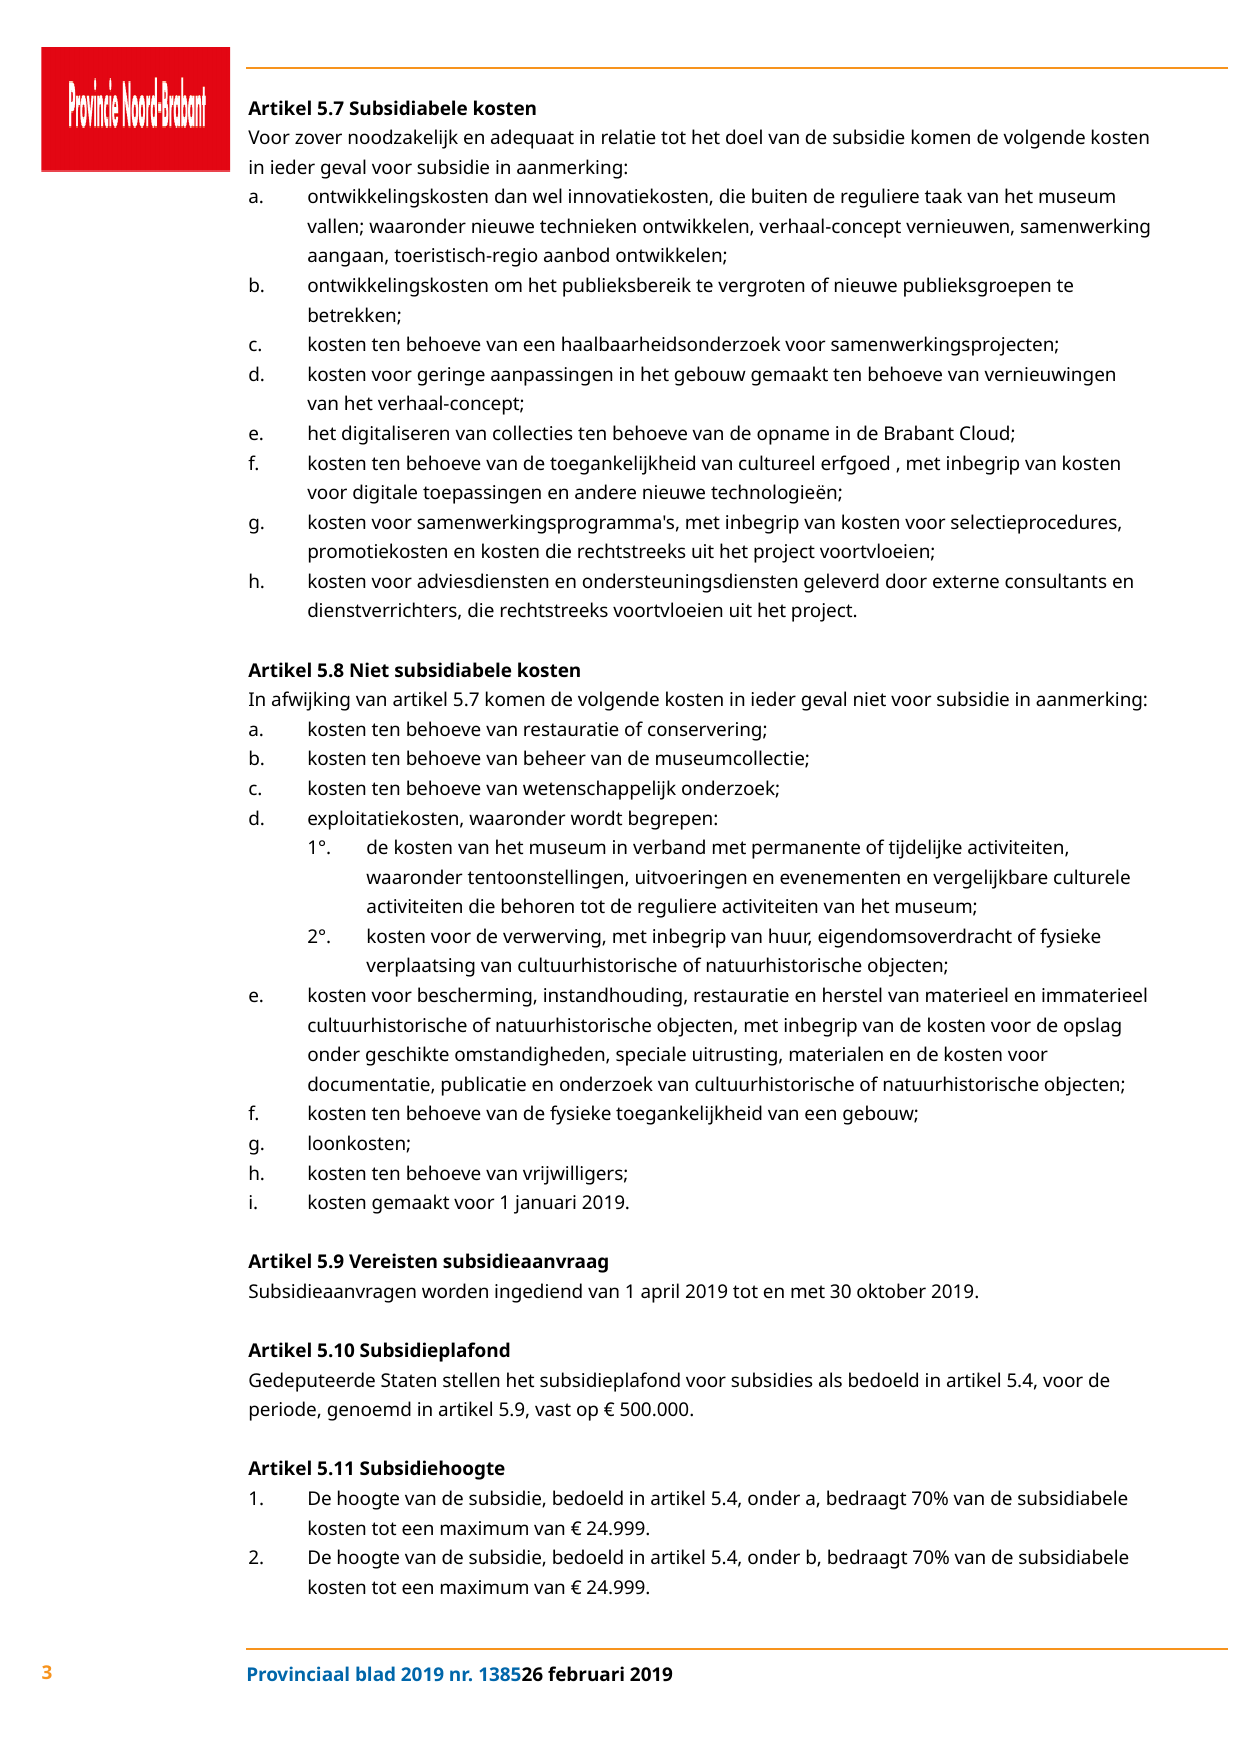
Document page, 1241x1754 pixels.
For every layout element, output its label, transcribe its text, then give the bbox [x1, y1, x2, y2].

text Artikel 5.9 Vereisten subsidieaanvraag [248, 1248, 1152, 1274]
text Artikel 5.10 Subsidieplafond [248, 1337, 1152, 1363]
list exploitatiekosten, waaronder wordt begrepen: [248, 805, 1152, 831]
list de kosten van het museum in verband met permanente of tijdelijke activiteiten, waaronder tentoonstellingen, uitvoeringen en evenementen en vergelijkbare culturele activiteiten die behoren tot de reguliere activiteiten van het museum; [307, 834, 1152, 919]
list kosten voor bescherming, instandhouding, restauratie en herstel van materieel en immaterieel cultuurhistorische of natuurhistorische objecten, met inbegrip van de kosten voor de opslag onder geschikte omstandigheden, speciale uitrusting, materialen en de kosten voor documentatie, publicatie en onderzoek van cultuurhistorische of natuurhistorische objecten; [248, 982, 1152, 1097]
list kosten voor samenwerkingsprogramma's, met inbegrip van kosten voor selectieprocedures, promotiekosten en kosten die rechtstreeks uit het project voortvloeien; [248, 509, 1152, 564]
list kosten voor geringe aanpassingen in het gebouw gemaakt ten behoeve van vernieuwingen van het verhaal-concept; [248, 361, 1152, 416]
list kosten ten behoeve van restauratie of conservering; [248, 716, 1152, 742]
list ontwikkelingskosten om het publieksbereik te vergroten of nieuwe publieksgroepen te betrekken; [248, 272, 1152, 328]
text Gedeputeerde Staten stellen het subsidieplafond voor subsidies als bedoeld in artikel 5.4, voor de periode, genoemd in artikel 5.9, vast op € 500.000. [248, 1367, 1152, 1422]
text Artikel 5.8 Niet subsidiabele kosten [248, 657, 1152, 683]
list De hoogte van de subsidie, bedoeld in artikel 5.4, onder a, bedraagt 70% van de subsidiabele kosten tot een maximum van € 24.999. [248, 1485, 1152, 1541]
list kosten voor de verwerving, met inbegrip van huur, eigendomsoverdracht of fysieke verplaatsing van cultuurhistorische of natuurhistorische objecten; [307, 923, 1152, 978]
list kosten gemaakt voor 1 januari 2019. [248, 1189, 1152, 1215]
text Artikel 5.7 Subsidiabele kosten [248, 95, 1152, 121]
list kosten ten behoeve van wetenschappelijk onderzoek; [248, 775, 1152, 801]
text Voor zover noodzakelijk en adequaat in relatie tot het doel van de subsidie komen de volgende kosten in ieder geval voor subsidie in aanmerking: [248, 124, 1152, 180]
list loonkosten; [248, 1130, 1152, 1156]
list het digitaliseren van collecties ten behoeve van de opname in de Brabant Cloud; [248, 420, 1152, 446]
list kosten ten behoeve van de fysieke toegankelijkheid van een gebouw; [248, 1101, 1152, 1126]
text Subsidieaanvragen worden ingediend van 1 april 2019 tot en met 30 oktober 2019. [248, 1278, 1152, 1304]
text Artikel 5.11 Subsidiehoogte [248, 1456, 1152, 1481]
list kosten ten behoeve van vrijwilligers; [248, 1160, 1152, 1186]
text In afwijking van artikel 5.7 komen de volgende kosten in ieder geval niet voor subsidie in aanmerking: [248, 686, 1152, 712]
list kosten ten behoeve van de toegankelijkheid van cultureel erfgoed , met inbegrip van kosten voor digitale toepassingen en andere nieuwe technologieën; [248, 450, 1152, 505]
list De hoogte van de subsidie, bedoeld in artikel 5.4, onder b, bedraagt 70% van de subsidiabele kosten tot een maximum van € 24.999. [248, 1544, 1152, 1600]
list kosten ten behoeve van beheer van de museumcollectie; [248, 746, 1152, 771]
picture [41, 47, 231, 172]
list ontwikkelingskosten dan wel innovatiekosten, die buiten de reguliere taak van het museum vallen; waaronder nieuwe technieken ontwikkelen, verhaal-concept vernieuwen, samenwerking aangaan, toeristisch-regio aanbod ontwikkelen; [248, 183, 1152, 268]
list kosten voor adviesdiensten en ondersteuningsdiensten geleverd door externe consultants en dienstverrichters, die rechtstreeks voortvloeien uit het project. [248, 568, 1152, 623]
list kosten ten behoeve van een haalbaarheidsonderzoek voor samenwerkingsprojecten; [248, 331, 1152, 357]
